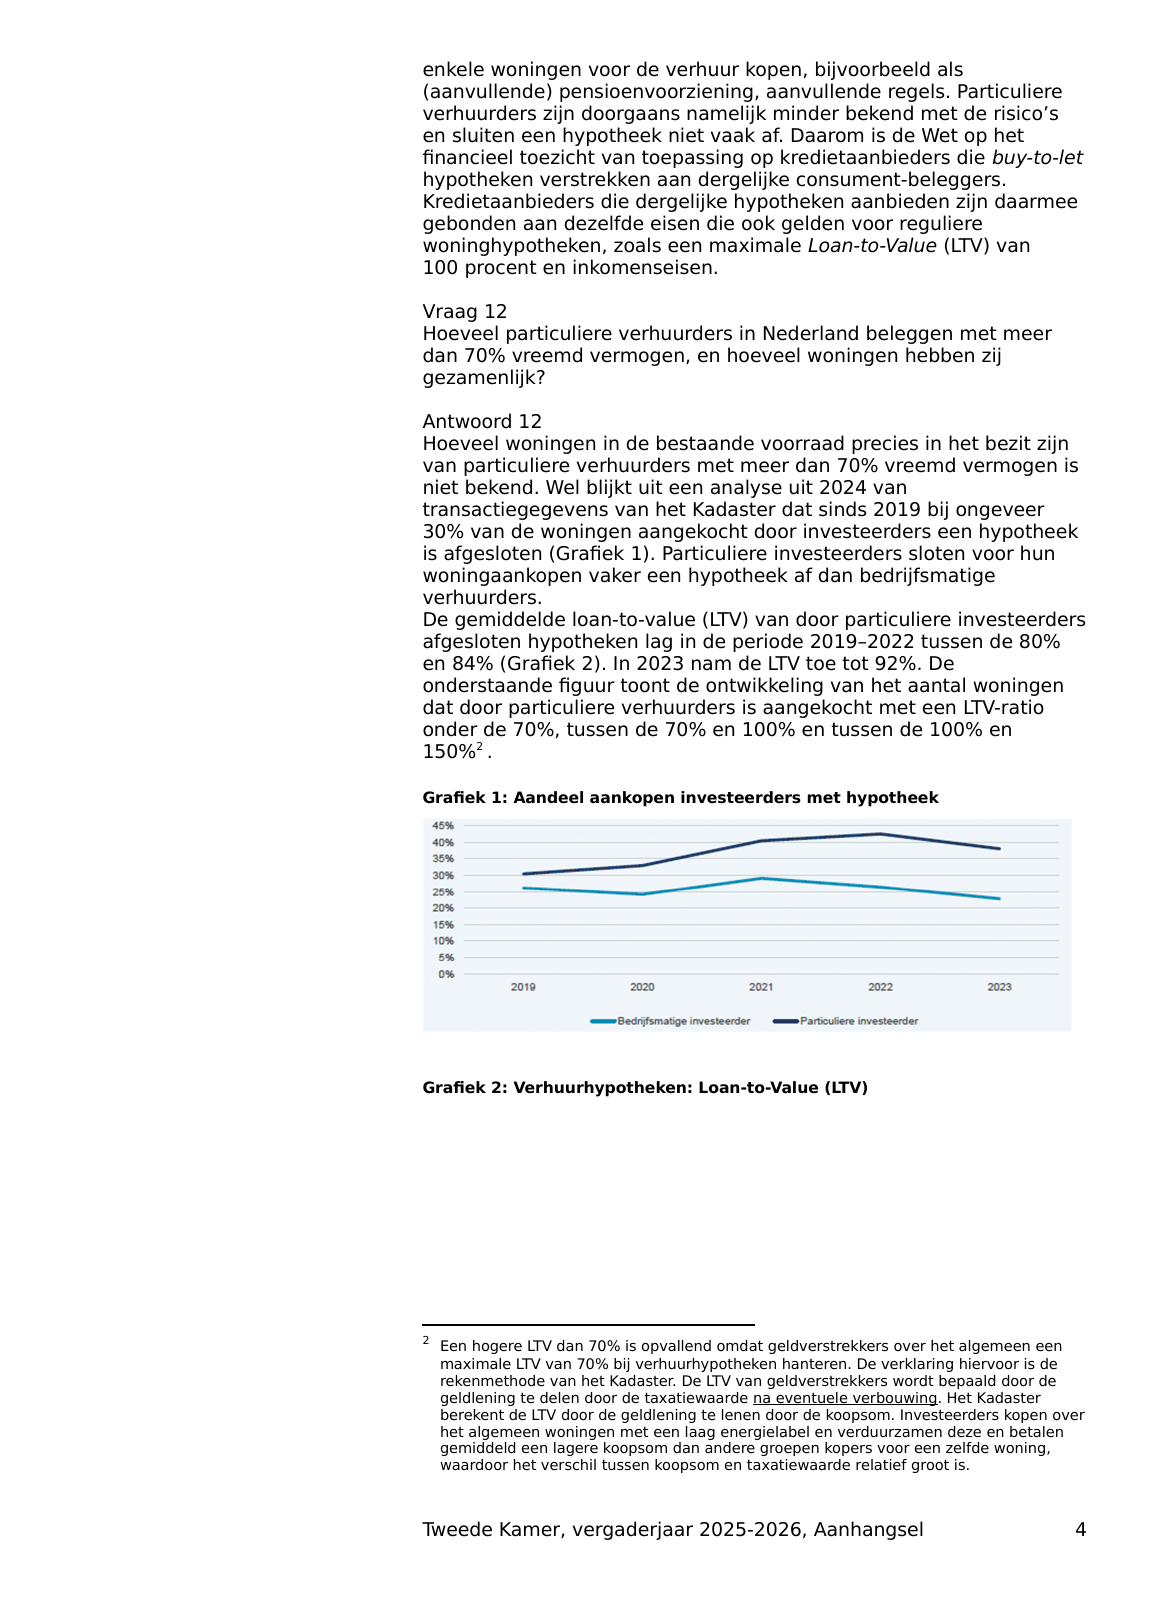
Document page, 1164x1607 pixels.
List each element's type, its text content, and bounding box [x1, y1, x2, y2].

text Vraag 12 [422, 301, 1087, 323]
text Hoeveel woningen in de bestaande voorraad precies in het bezit zijn van particuliere verhuurders met meer dan 70% vreemd vermogen is niet bekend. Wel blijkt uit een analyse uit 2024 van transactiegegevens van het Kadaster dat sinds 2019 bij ongeveer 30% van de woningen aangekocht door investeerders een hypotheek is afgesloten (Grafiek 1). Particuliere investeerders sloten voor hun woningaankopen vaker een hypotheek af dan bedrijfsmatige verhuurders. [422, 433, 1087, 609]
text De gemiddelde loan-to-value (LTV) van door particuliere investeerders afgesloten hypotheken lag in de periode 2019–2022 tussen de 80% en 84% (Grafiek 2). In 2023 nam de LTV toe tot 92%. De onderstaande figuur toont de ontwikkeling van het aantal woningen dat door particuliere verhuurders is aangekocht met een LTV-ratio onder de 70%, tussen de 70% en 100% en tussen de 100% en 150%. [422, 609, 1087, 763]
text Hoeveel particuliere verhuurders in Nederland beleggen met meer dan 70% vreemd vermogen, en hoeveel woningen hebben zij gezamenlijk? [422, 323, 1087, 389]
picture [422, 818, 1072, 1032]
text Grafiek 2: Verhuurhypotheken: Loan-to-Value (LTV) [422, 1079, 1072, 1097]
text Een hogere LTV dan 70% is opvallend omdat geldverstrekkers over het algemeen een maximale LTV van 70% bij verhuurhypotheken hanteren. De verklaring hiervoor is de rekenmethode van het Kadaster. De LTV van geldverstrekkers wordt bepaald door de geldlening te delen door de taxatiewaarde na eventuele verbouwing. Het Kadaster berekent de LTV door de geldlening te lenen door de koopsom. Investeerders kopen over het algemeen woningen met een laag energielabel en verduurzamen deze en betalen gemiddeld een lagere koopsom dan andere groepen kopers voor een zelfde woning, waardoor het verschil tussen koopsom en taxatiewaarde relatief groot is. [422, 1334, 1087, 1474]
text Antwoord 12 [422, 411, 1087, 433]
text enkele woningen voor de verhuur kopen, bijvoorbeeld als (aanvullende) pensioenvoorziening, aanvullende regels. Particuliere verhuurders zijn doorgaans namelijk minder bekend met de risico’s en sluiten een hypotheek niet vaak af. Daarom is de Wet op het financieel toezicht van toepassing op kredietaanbieders die buy-to-let hypotheken verstrekken aan dergelijke consument-beleggers. Kredietaanbieders die dergelijke hypotheken aanbieden zijn daarmee gebonden aan dezelfde eisen die ook gelden voor reguliere woninghypotheken, zoals een maximale Loan-to-Value (LTV) van 100 procent en inkomenseisen. [422, 59, 1087, 279]
text Grafiek 1: Aandeel aankopen investeerders met hypotheek [422, 789, 1072, 807]
